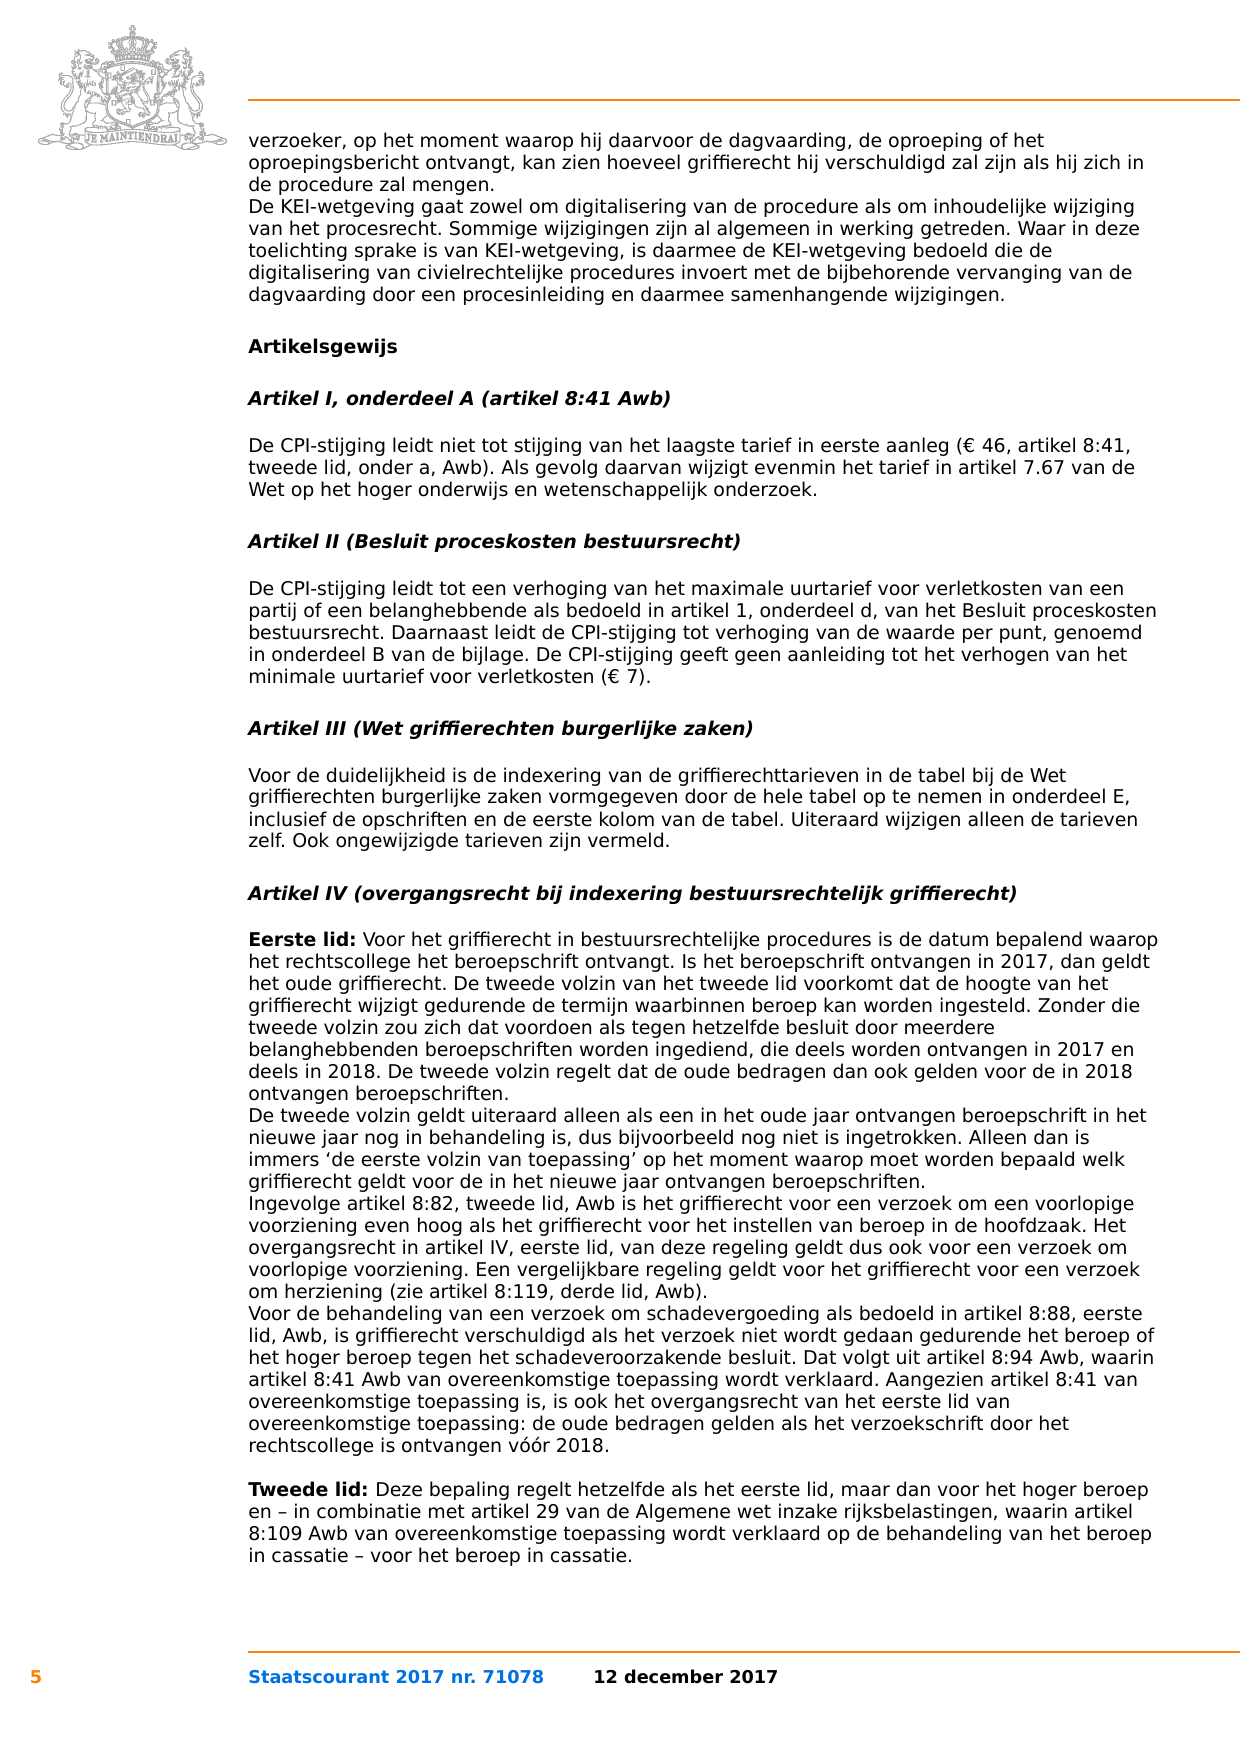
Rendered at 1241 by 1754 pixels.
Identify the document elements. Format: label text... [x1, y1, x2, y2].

text Voor de duidelijkheid is de indexering van de griffierechttarieven in de tabel bij de Wet griffierechten burgerlijke zaken vormgegeven door de hele tabel op te nemen in onderdeel E, inclusief de opschriften en de eerste kolom van de tabel. Uiteraard wijzigen alleen de tarieven zelf. Ook ongewijzigde tarieven zijn vermeld. [248, 764, 1163, 852]
text Tweede lid: Deze bepaling regelt hetzelfde als het eerste lid, maar dan voor het hoger beroep en – in combinatie met artikel 29 van de Algemene wet inzake rijksbelastingen, waarin artikel 8:109 Awb van overeenkomstige toepassing wordt verklaard op de behandeling van het beroep in cassatie – voor het beroep in cassatie. [248, 1479, 1163, 1567]
subtitle Artikel IV (overgangsrecht bij indexering bestuursrechtelijk griffierecht) [248, 882, 1163, 904]
text De tweede volzin geldt uiteraard alleen als een in het oude jaar ontvangen beroepschrift in het nieuwe jaar nog in behandeling is, dus bijvoorbeeld nog niet is ingetrokken. Alleen dan is immers ‘de eerste volzin van toepassing’ op het moment waarop moet worden bepaald welk griffierecht geldt voor de in het nieuwe jaar ontvangen beroepschriften. [248, 1105, 1163, 1193]
text Ingevolge artikel 8:82, tweede lid, Awb is het griffierecht voor een verzoek om een voorlopige voorziening even hoog als het griffierecht voor het instellen van beroep in de hoofdzaak. Het overgangsrecht in artikel IV, eerste lid, van deze regeling geldt dus ook voor een verzoek om voorlopige voorziening. Een vergelijkbare regeling geldt voor het griffierecht voor een verzoek om herziening (zie artikel 8:119, derde lid, Awb). [248, 1193, 1163, 1303]
subtitle Artikel II (Besluit proceskosten bestuursrecht) [248, 531, 1163, 553]
text De CPI-stijging leidt tot een verhoging van het maximale uurtarief voor verletkosten van een partij of een belanghebbende als bedoeld in artikel 1, onderdeel d, van het Besluit proceskosten bestuursrecht. Daarnaast leidt de CPI-stijging tot verhoging van de waarde per punt, genoemd in onderdeel B van de bijlage. De CPI-stijging geeft geen aanleiding tot het verhogen van het minimale uurtarief voor verletkosten (€ 7). [248, 578, 1163, 687]
subtitle Artikel I, onderdeel A (artikel 8:41 Awb) [248, 388, 1163, 410]
text De KEI-wetgeving gaat zowel om digitalisering van de procedure als om inhoudelijke wijziging van het procesrecht. Sommige wijzigingen zijn al algemeen in werking getreden. Waar in deze toelichting sprake is van KEI-wetgeving, is daarmee de KEI-wetgeving bedoeld die de digitalisering van civielrechtelijke procedures invoert met de bijbehorende vervanging van de dagvaarding door een procesinleiding en daarmee samenhangende wijzigingen. [248, 196, 1163, 306]
text Eerste lid: Voor het griffierecht in bestuursrechtelijke procedures is de datum bepalend waarop het rechtscollege het beroepschrift ontvangt. Is het beroepschrift ontvangen in 2017, dan geldt het oude griffierecht. De tweede volzin van het tweede lid voorkomt dat de hoogte van het griffierecht wijzigt gedurende de termijn waarbinnen beroep kan worden ingesteld. Zonder die tweede volzin zou zich dat voordoen als tegen hetzelfde besluit door meerdere belanghebbenden beroepschriften worden ingediend, die deels worden ontvangen in 2017 en deels in 2018. De tweede volzin regelt dat de oude bedragen dan ook gelden voor de in 2018 ontvangen beroepschriften. [248, 929, 1163, 1105]
text De CPI-stijging leidt niet tot stijging van het laagste tarief in eerste aanleg (€ 46, artikel 8:41, tweede lid, onder a, Awb). Als gevolg daarvan wijzigt evenmin het tarief in artikel 7.67 van de Wet op het hoger onderwijs en wetenschappelijk onderzoek. [248, 435, 1163, 501]
text verzoeker, op het moment waarop hij daarvoor de dagvaarding, de oproeping of het oproepingsbericht ontvangt, kan zien hoeveel griffierecht hij verschuldigd zal zijn als hij zich in de procedure zal mengen. [248, 130, 1163, 196]
picture [38, 25, 227, 150]
subtitle Artikel III (Wet griffierechten burgerlijke zaken) [248, 717, 1163, 739]
subtitle Artikelsgewijs [248, 336, 1163, 358]
text Voor de behandeling van een verzoek om schadevergoeding als bedoeld in artikel 8:88, eerste lid, Awb, is griffierecht verschuldigd als het verzoek niet wordt gedaan gedurende het beroep of het hoger beroep tegen het schadeveroorzakende besluit. Dat volgt uit artikel 8:94 Awb, waarin artikel 8:41 Awb van overeenkomstige toepassing wordt verklaard. Aangezien artikel 8:41 van overeenkomstige toepassing is, is ook het overgangsrecht van het eerste lid van overeenkomstige toepassing: de oude bedragen gelden als het verzoekschrift door het rechtscollege is ontvangen vóór 2018. [248, 1303, 1163, 1457]
